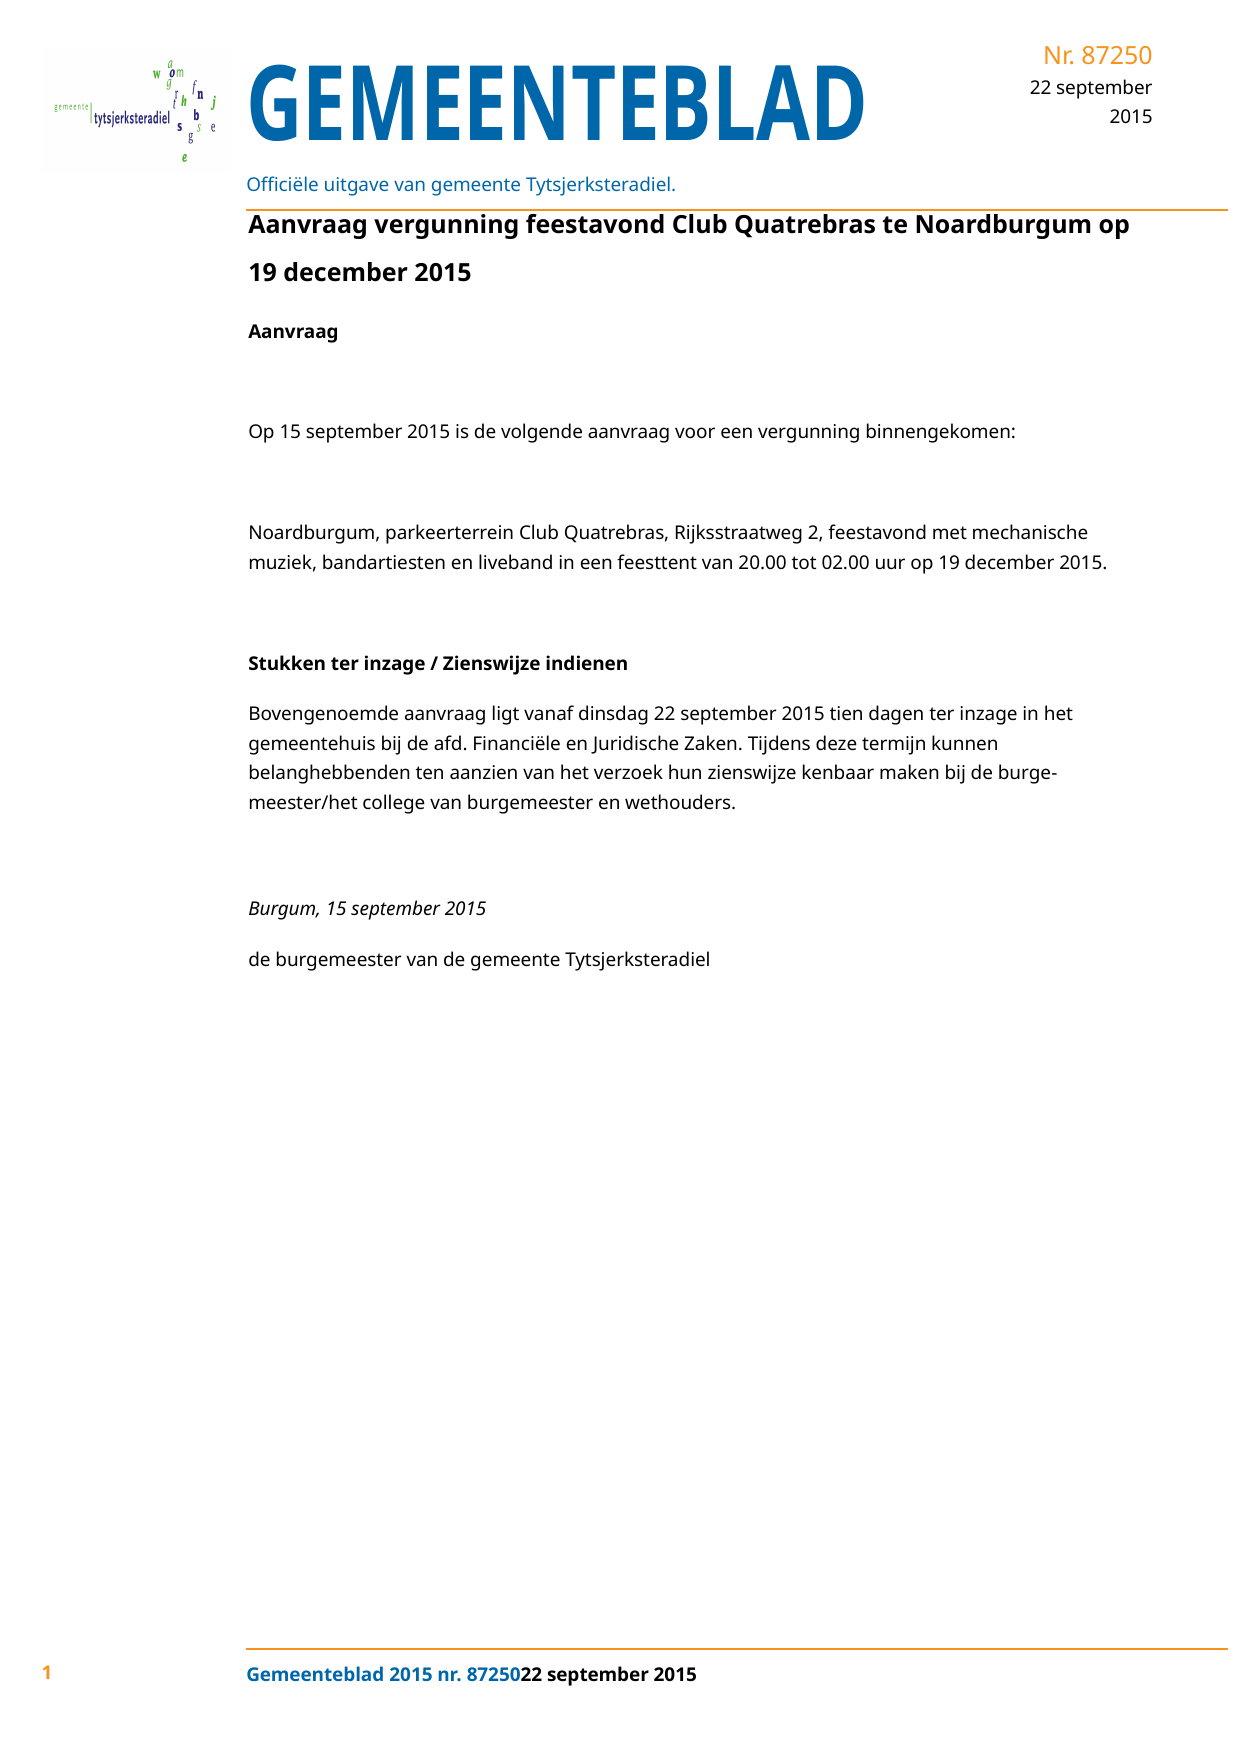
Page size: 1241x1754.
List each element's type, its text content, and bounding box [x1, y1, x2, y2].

text Bovengenoemde aanvraag ligt vanaf dinsdag 22 september 2015 tien dagen ter inzage in het gemeentehuis bij de afd. Financiële en Juridische Zaken. Tijdens deze termijn kunnen belanghebbenden ten aanzien van het verzoek hun zienswijze kenbaar maken bij de burge­meester/het college van burgemeester en wethouders. [248, 700, 1152, 815]
text Aanvraag [248, 318, 1152, 344]
picture [41, 47, 231, 172]
text de burgemeester van de gemeente Tytsjerksteradiel [248, 946, 1152, 972]
text Burgum, 15 september 2015 [248, 895, 1152, 921]
text Aanvraag vergunning feestavond Club Quatrebras te Noardburgum op 19 december 2015 [248, 211, 1152, 288]
text Noardburgum, parkeerterrein Club Quatrebras, Rijksstraatweg 2, feestavond met mechanische muziek, bandartiesten en liveband in een feesttent van 20.00 tot 02.00 uur op 19 december 2015. [248, 519, 1152, 575]
text Stukken ter inzage / Zienswijze indienen [248, 650, 1152, 676]
text Op 15 september 2015 is de volgende aanvraag voor een vergunning binnengekomen: [248, 419, 1152, 444]
